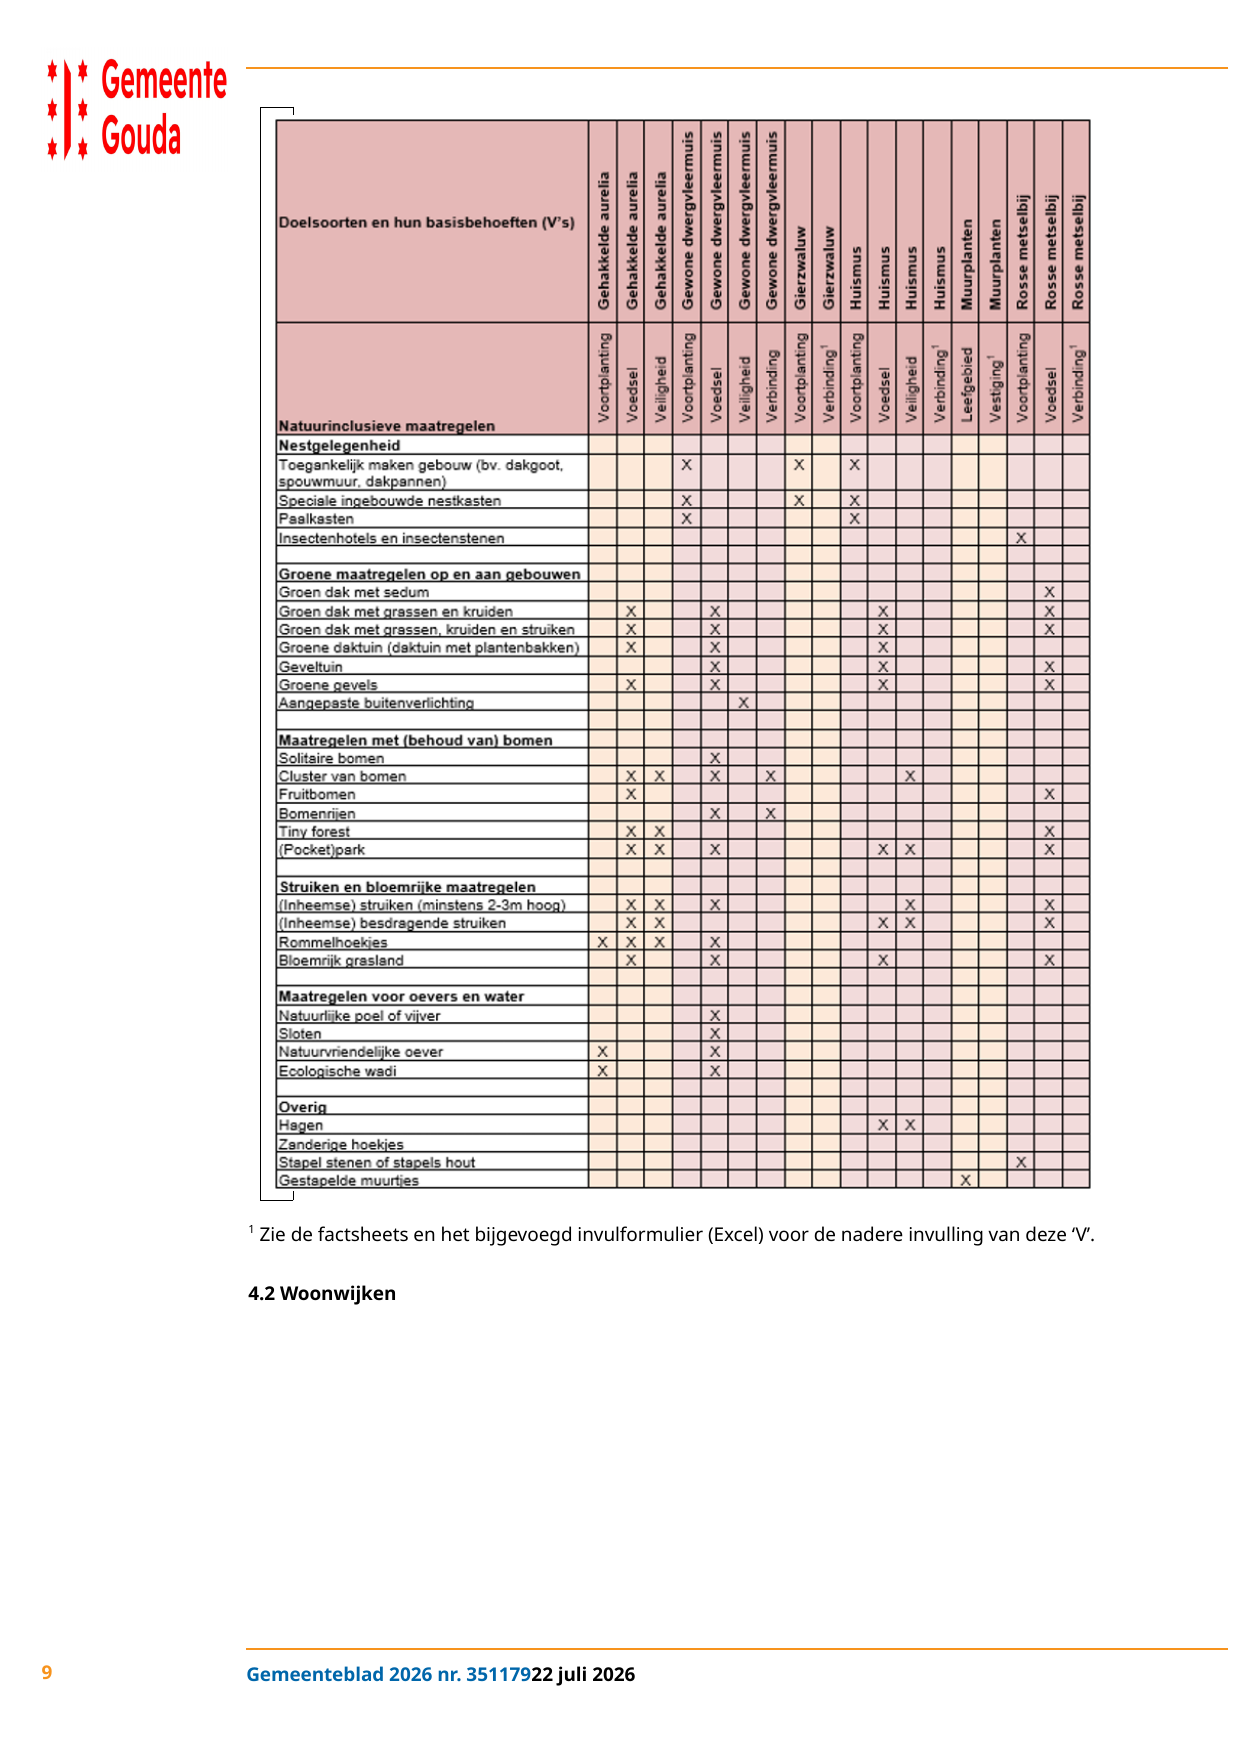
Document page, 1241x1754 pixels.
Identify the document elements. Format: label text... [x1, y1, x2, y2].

picture [41, 47, 231, 172]
text 1 Zie de factsheets en het bijgevoegd invulformulier (Excel) voor de nadere invulling van deze ‘V’. [248, 1221, 1152, 1247]
picture [268, 115, 1096, 1191]
text 4.2 Woonwijken [248, 1281, 1152, 1306]
